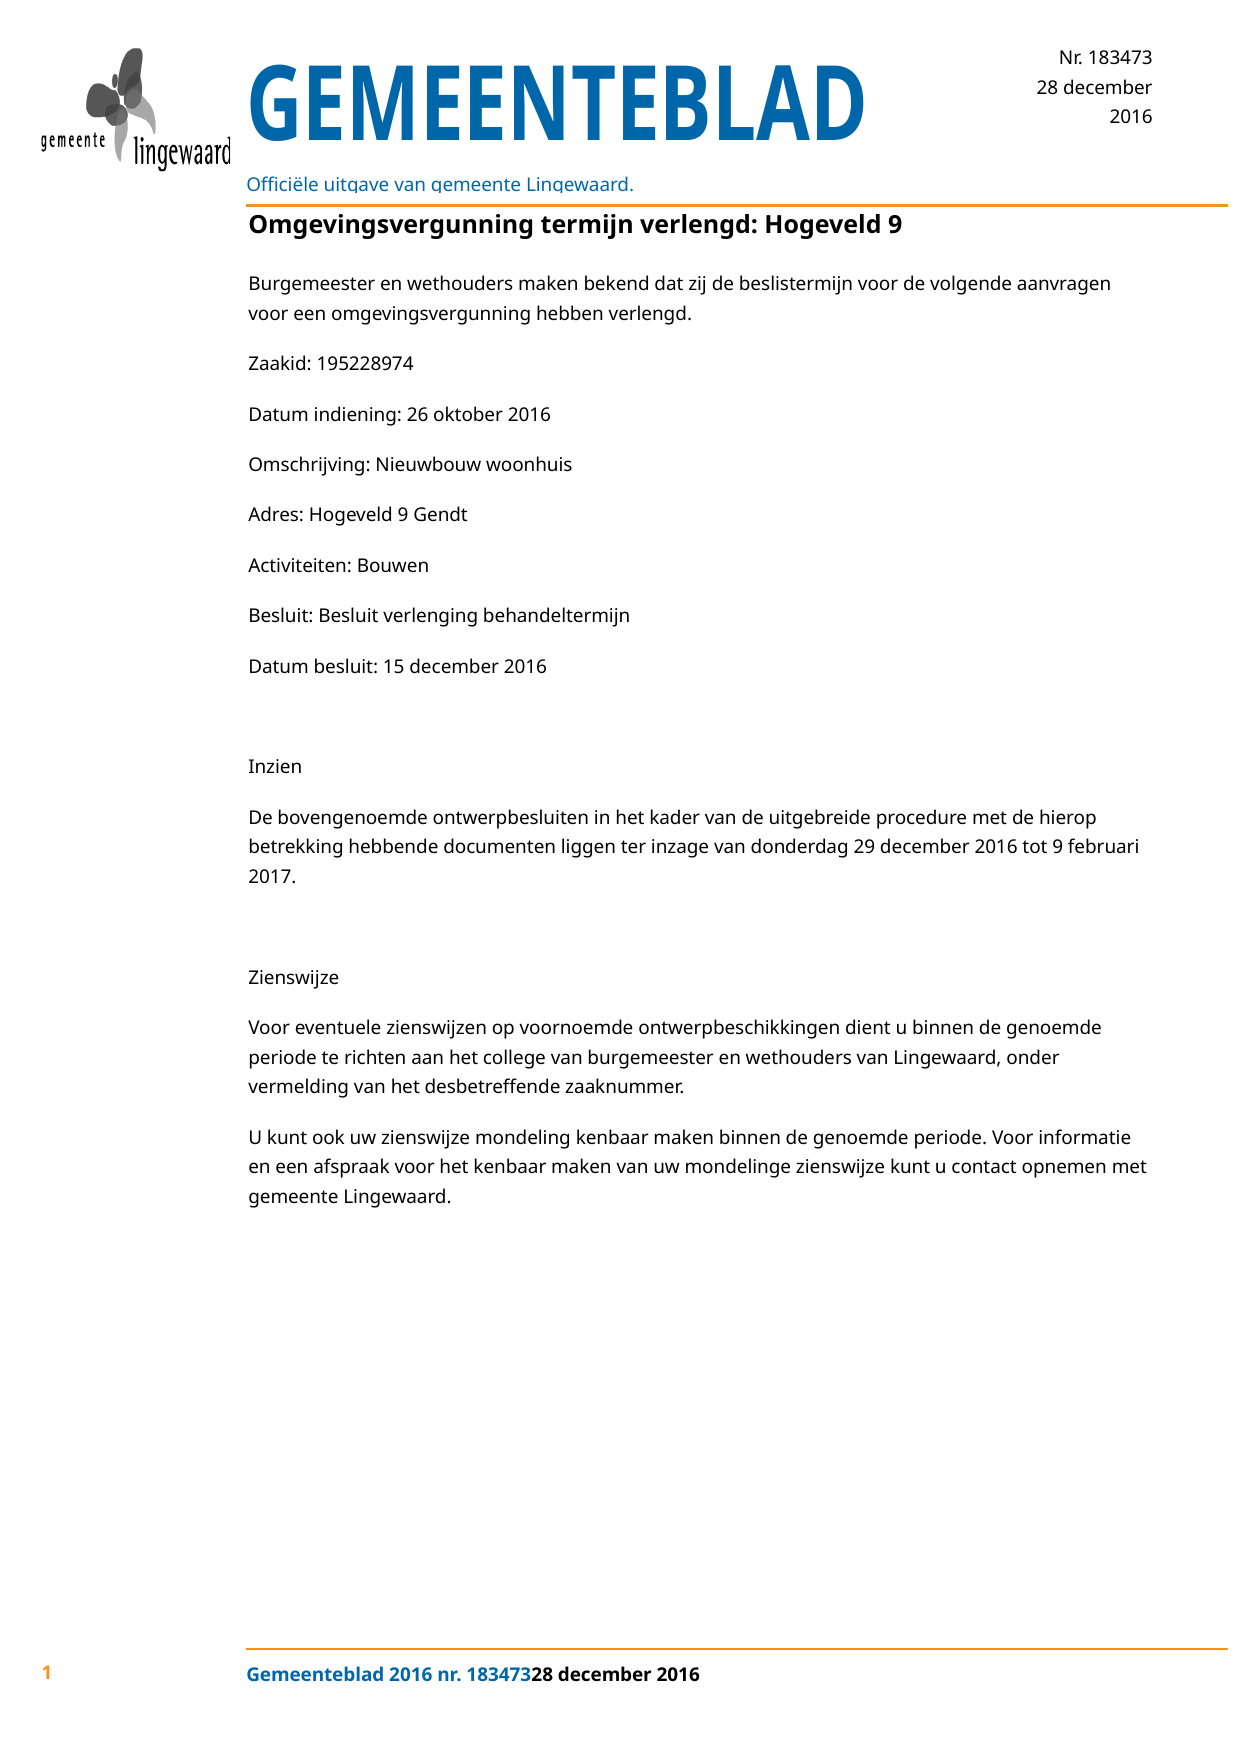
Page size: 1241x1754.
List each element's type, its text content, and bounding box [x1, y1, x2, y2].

text Activiteiten: Bouwen [248, 552, 1152, 578]
text De bovengenoemde ontwerpbesluiten in het kader van de uitgebreide procedure met de hierop betrekking hebbende documenten liggen ter inzage van donderdag 29 december 2016 tot 9 februari 2017. [248, 804, 1152, 889]
text Adres: Hogeveld 9 Gendt [248, 502, 1152, 527]
text U kunt ook uw zienswijze mondeling kenbaar maken binnen de genoemde periode. Voor informatie en een afspraak voor het kenbaar maken van uw mondelinge zienswijze kunt u contact opnemen met gemeente Lingewaard. [248, 1124, 1152, 1209]
text Zienswijze [248, 964, 1152, 990]
text Datum besluit: 15 december 2016 [248, 653, 1152, 678]
text Omgevingsvergunning termijn verlengd: Hogeveld 9 [248, 207, 1152, 241]
picture [41, 47, 231, 172]
text Zaakid: 195228974 [248, 350, 1152, 376]
text Besluit: Besluit verlenging behandeltermijn [248, 602, 1152, 628]
text Inzien [248, 754, 1152, 779]
text Voor eventuele zienswijzen op voornoemde ontwerpbeschikkingen dient u binnen de genoemde periode te richten aan het college van burgemeester en wethouders van Lingewaard, onder vermelding van het desbetreffende zaaknummer. [248, 1014, 1152, 1099]
text Omschrijving: Nieuwbouw woonhuis [248, 451, 1152, 477]
text Burgemeester en wethouders maken bekend dat zij de beslistermijn voor de volgende aanvragen voor een omgevingsvergunning hebben verlengd. [248, 270, 1152, 326]
text Datum indiening: 26 oktober 2016 [248, 401, 1152, 426]
